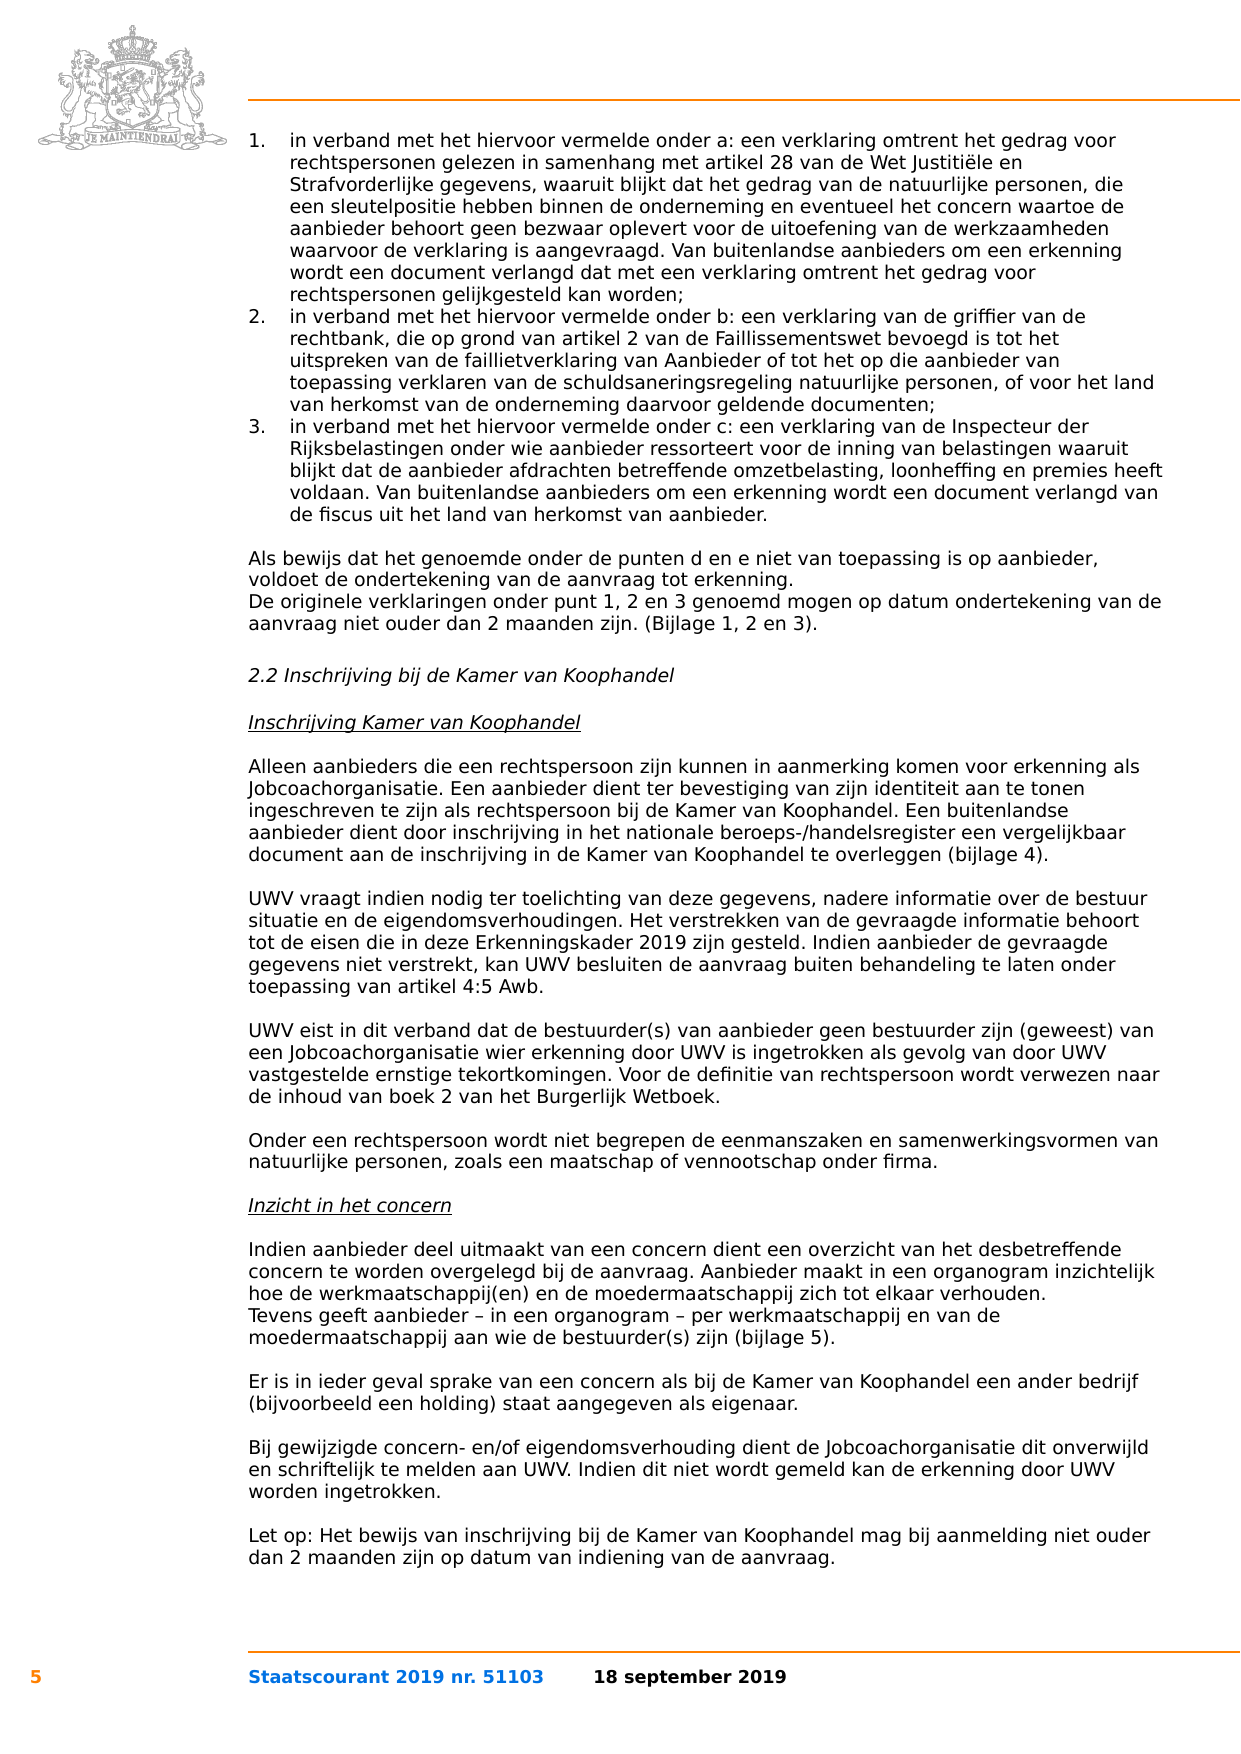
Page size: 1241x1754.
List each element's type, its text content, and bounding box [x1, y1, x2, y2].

text Onder een rechtspersoon wordt niet begrepen de eenmanszaken en samenwerkingsvormen van natuurlijke personen, zoals een maatschap of vennootschap onder firma. [248, 1129, 1163, 1173]
subtitle 2.2 Inschrijving bij de Kamer van Koophandel [248, 665, 1163, 687]
text UWV vraagt indien nodig ter toelichting van deze gegevens, nadere informatie over de bestuur situatie en de eigendomsverhoudingen. Het verstrekken van de gevraagde informatie behoort tot de eisen die in deze Erkenningskader 2019 zijn gesteld. Indien aanbieder de gevraagde gegevens niet verstrekt, kan UWV besluiten de aanvraag buiten behandeling te laten onder toepassing van artikel 4:5 Awb. [248, 888, 1163, 998]
subtitle Inschrijving Kamer van Koophandel [248, 712, 1163, 734]
text 2. in verband met het hiervoor vermelde onder b: een verklaring van de griffier van de rechtbank, die op grond van artikel 2 van de Faillissementswet bevoegd is tot het uitspreken van de faillietverklaring van Aanbieder of tot het op die aanbieder van toepassing verklaren van de schuldsaneringsregeling natuurlijke personen, of voor het land van herkomst van de onderneming daarvoor geldende documenten; [248, 306, 1163, 416]
text De originele verklaringen onder punt 1, 2 en 3 genoemd mogen op datum ondertekening van de aanvraag niet ouder dan 2 maanden zijn. (Bijlage 1, 2 en 3). [248, 591, 1163, 635]
picture [38, 25, 227, 150]
text Let op: Het bewijs van inschrijving bij de Kamer van Koophandel mag bij aanmelding niet ouder dan 2 maanden zijn op datum van indiening van de aanvraag. [248, 1524, 1163, 1568]
text Tevens geeft aanbieder – in een organogram – per werkmaatschappij en van de moedermaatschappij aan wie de bestuurder(s) zijn (bijlage 5). [248, 1305, 1163, 1349]
text Alleen aanbieders die een rechtspersoon zijn kunnen in aanmerking komen voor erkenning als Jobcoachorganisatie. Een aanbieder dient ter bevestiging van zijn identiteit aan te tonen ingeschreven te zijn als rechtspersoon bij de Kamer van Koophandel. Een buitenlandse aanbieder dient door inschrijving in het nationale beroeps-/handelsregister een vergelijkbaar document aan de inschrijving in de Kamer van Koophandel te overleggen (bijlage 4). [248, 756, 1163, 866]
text 1. in verband met het hiervoor vermelde onder a: een verklaring omtrent het gedrag voor rechtspersonen gelezen in samenhang met artikel 28 van de Wet Justitiële en Strafvorderlijke gegevens, waaruit blijkt dat het gedrag van de natuurlijke personen, die een sleutelpositie hebben binnen de onderneming en eventueel het concern waartoe de aanbieder behoort geen bezwaar oplevert voor de uitoefening van de werkzaamheden waarvoor de verklaring is aangevraagd. Van buitenlandse aanbieders om een erkenning wordt een document verlangd dat met een verklaring omtrent het gedrag voor rechtspersonen gelijkgesteld kan worden; [248, 130, 1163, 306]
text UWV eist in dit verband dat de bestuurder(s) van aanbieder geen bestuurder zijn (geweest) van een Jobcoachorganisatie wier erkenning door UWV is ingetrokken als gevolg van door UWV vastgestelde ernstige tekortkomingen. Voor de definitie van rechtspersoon wordt verwezen naar de inhoud van boek 2 van het Burgerlijk Wetboek. [248, 1020, 1163, 1108]
text 3. in verband met het hiervoor vermelde onder c: een verklaring van de Inspecteur der Rijksbelastingen onder wie aanbieder ressorteert voor de inning van belastingen waaruit blijkt dat de aanbieder afdrachten betreffende omzetbelasting, loonheffing en premies heeft voldaan. Van buitenlandse aanbieders om een erkenning wordt een document verlangd van de fiscus uit het land van herkomst van aanbieder. [248, 416, 1163, 526]
text Indien aanbieder deel uitmaakt van een concern dient een overzicht van het desbetreffende concern te worden overgelegd bij de aanvraag. Aanbieder maakt in een organogram inzichtelijk hoe de werkmaatschappij(en) en de moedermaatschappij zich tot elkaar verhouden. [248, 1239, 1163, 1305]
subtitle Inzicht in het concern [248, 1195, 1163, 1217]
text Er is in ieder geval sprake van een concern als bij de Kamer van Koophandel een ander bedrijf (bijvoorbeeld een holding) staat aangegeven als eigenaar. [248, 1371, 1163, 1415]
text Bij gewijzigde concern- en/of eigendomsverhouding dient de Jobcoachorganisatie dit onverwijld en schriftelijk te melden aan UWV. Indien dit niet wordt gemeld kan de erkenning door UWV worden ingetrokken. [248, 1437, 1163, 1503]
text Als bewijs dat het genoemde onder de punten d en e niet van toepassing is op aanbieder, voldoet de ondertekening van de aanvraag tot erkenning. [248, 547, 1163, 591]
